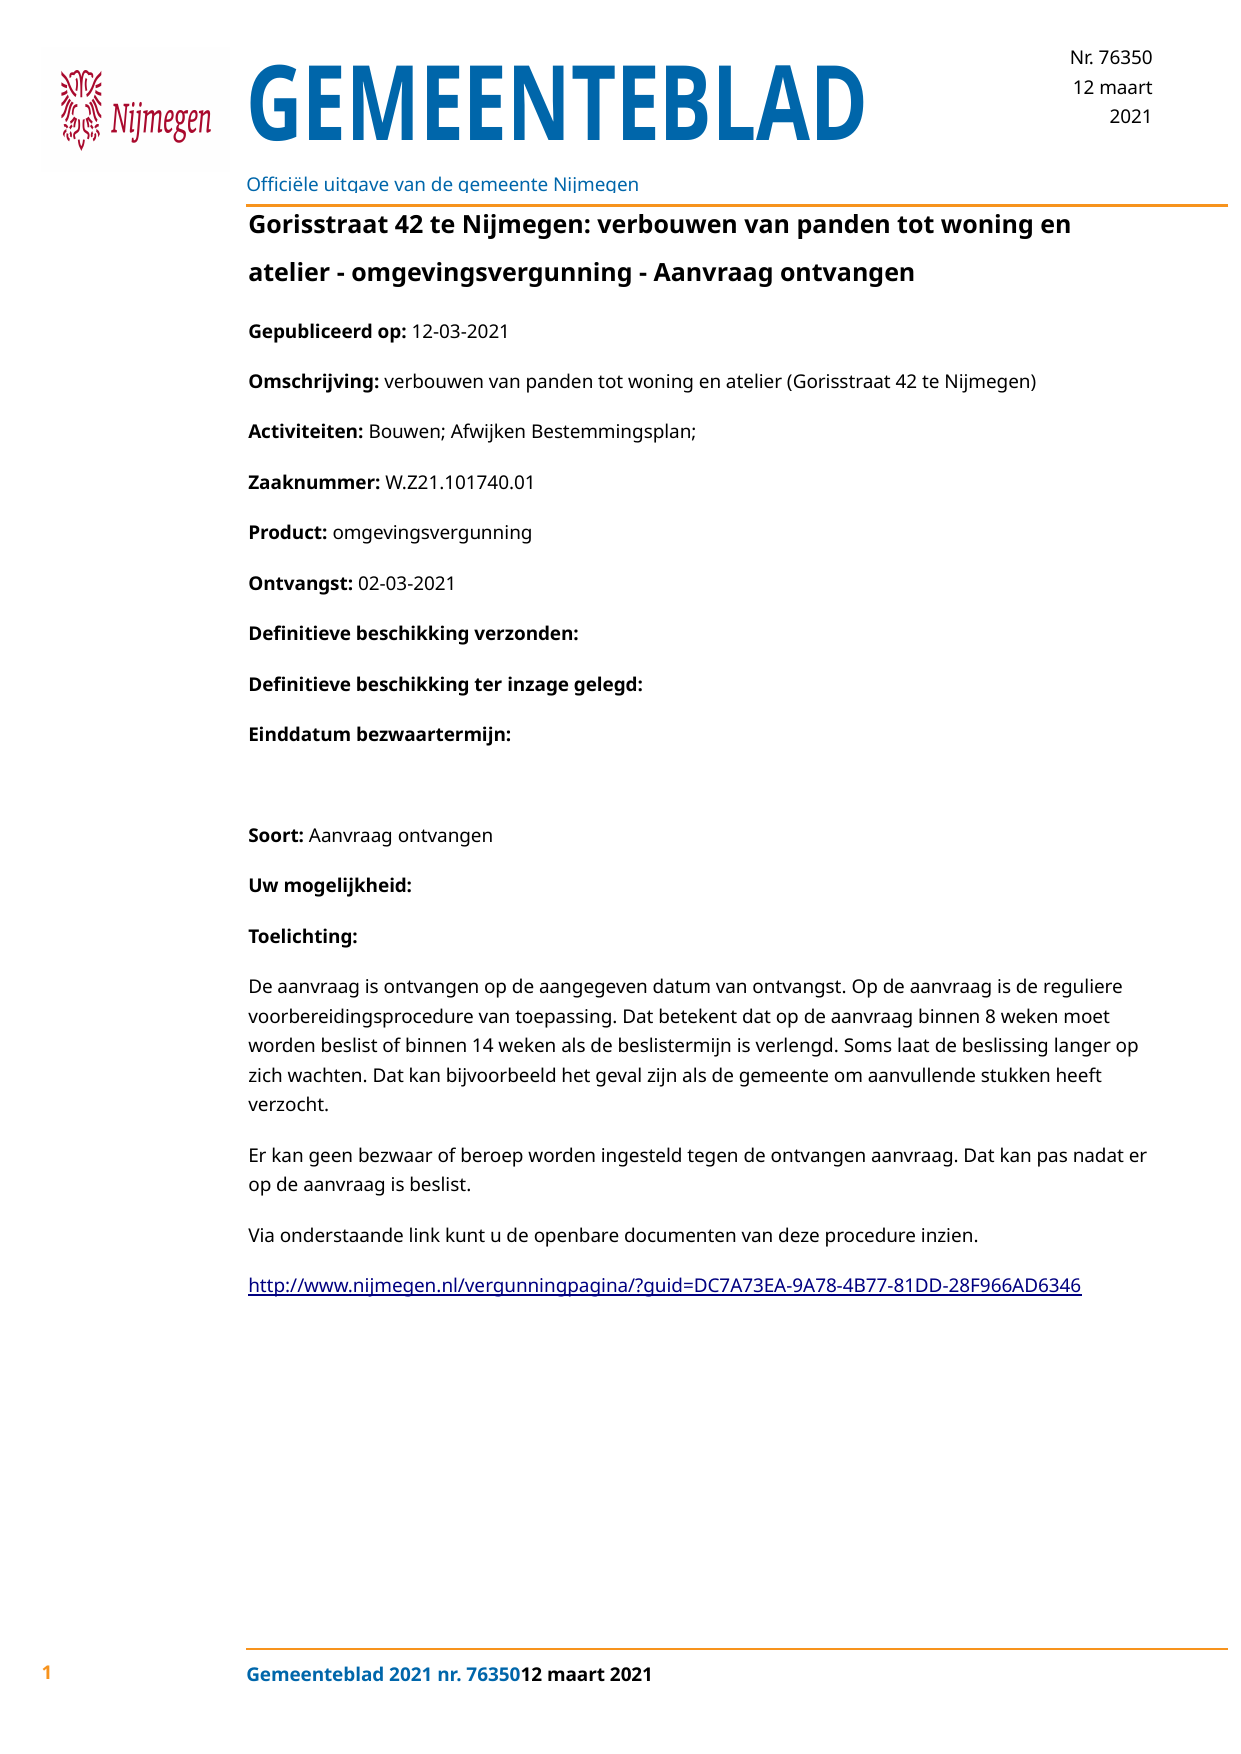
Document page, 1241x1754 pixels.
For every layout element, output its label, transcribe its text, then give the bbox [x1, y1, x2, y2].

text Einddatum bezwaartermijn: [248, 721, 1152, 747]
text Zaaknummer: W.Z21.101740.01 [248, 469, 1152, 495]
picture [41, 47, 231, 172]
text Omschrijving: verbouwen van panden tot woning en atelier (Gorisstraat 42 te Nijmegen) [248, 368, 1152, 394]
text Er kan geen bezwaar of beroep worden ingesteld tegen de ontvangen aanvraag. Dat kan pas nadat er op de aanvraag is beslist. [248, 1142, 1152, 1197]
text http://www.nijmegen.nl/vergunningpagina/?guid=DC7A73EA-9A78-4B77-81DD-28F966AD6346 [248, 1272, 1152, 1298]
text De aanvraag is ontvangen op de aangegeven datum van ontvangst. Op de aanvraag is de reguliere voorbereidingsprocedure van toepassing. Dat betekent dat op de aanvraag binnen 8 weken moet worden beslist of binnen 14 weken als de beslistermijn is verlengd. Soms laat de beslissing langer op zich wachten. Dat kan bijvoorbeeld het geval zijn als de gemeente om aanvullende stukken heeft verzocht. [248, 973, 1152, 1117]
text Definitieve beschikking ter inzage gelegd: [248, 671, 1152, 697]
text Ontvangst: 02-03-2021 [248, 570, 1152, 596]
text Via onderstaande link kunt u de openbare documenten van deze procedure inzien. [248, 1222, 1152, 1248]
text Gepubliceerd op: 12-03-2021 [248, 318, 1152, 344]
text Soort: Aanvraag ontvangen [248, 822, 1152, 848]
text Activiteiten: Bouwen; Afwijken Bestemmingsplan; [248, 419, 1152, 444]
text Uw mogelijkheid: [248, 872, 1152, 898]
text Definitieve beschikking verzonden: [248, 620, 1152, 646]
text Gorisstraat 42 te Nijmegen: verbouwen van panden tot woning en atelier - omgevingsvergunning - Aanvraag ontvangen [248, 207, 1152, 288]
text Product: omgevingsvergunning [248, 519, 1152, 545]
text Toelichting: [248, 923, 1152, 949]
